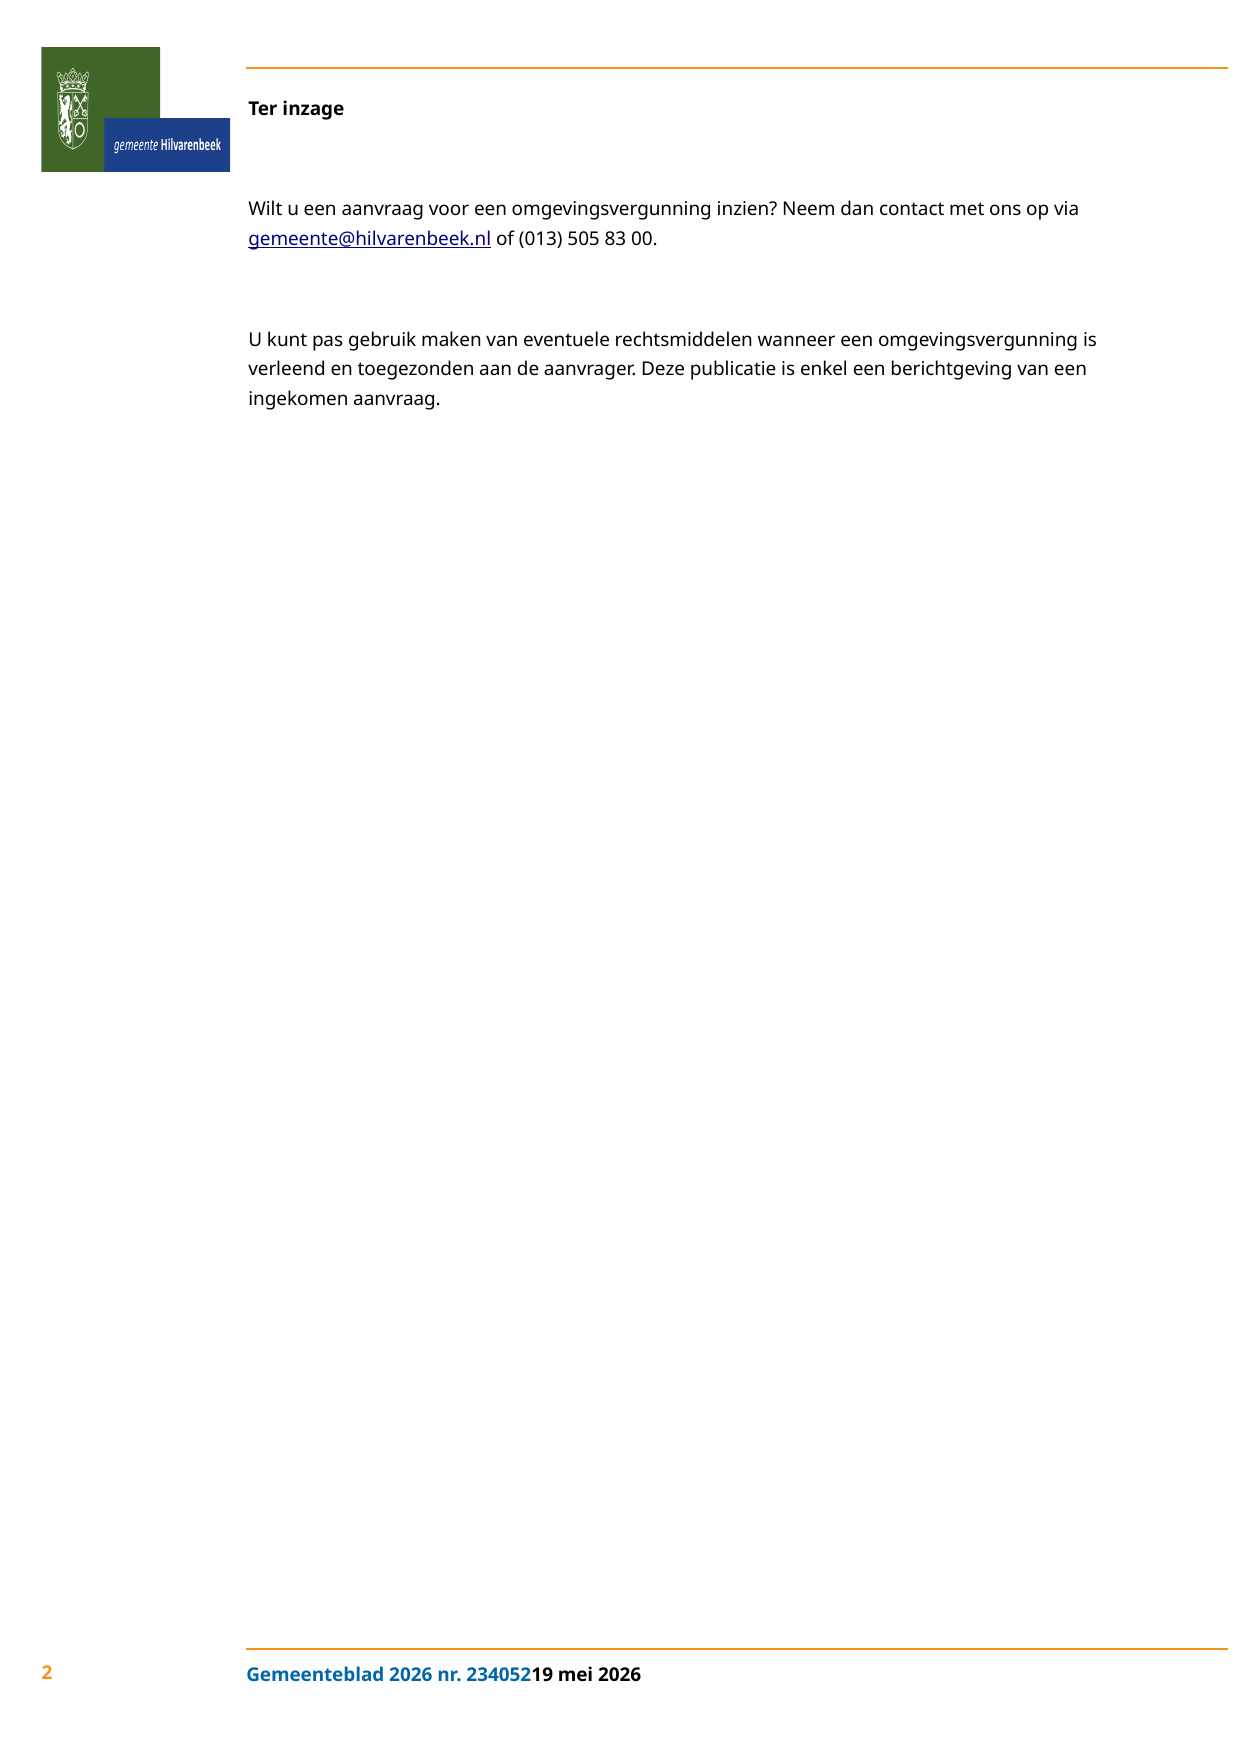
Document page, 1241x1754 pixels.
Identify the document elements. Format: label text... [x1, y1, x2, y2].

picture [41, 47, 231, 172]
text Wilt u een aanvraag voor een omgevingsvergunning inzien? Neem dan contact met ons op via gemeente@hilvarenbeek.nl of (013) 505 83 00. [248, 196, 1152, 251]
text U kunt pas gebruik maken van eventuele rechtsmiddelen wanneer een omgevingsvergunning is verleend en toegezonden aan de aanvrager. Deze publicatie is enkel een berichtgeving van een ingekomen aanvraag. [248, 326, 1152, 411]
text Ter inzage [248, 95, 1152, 121]
